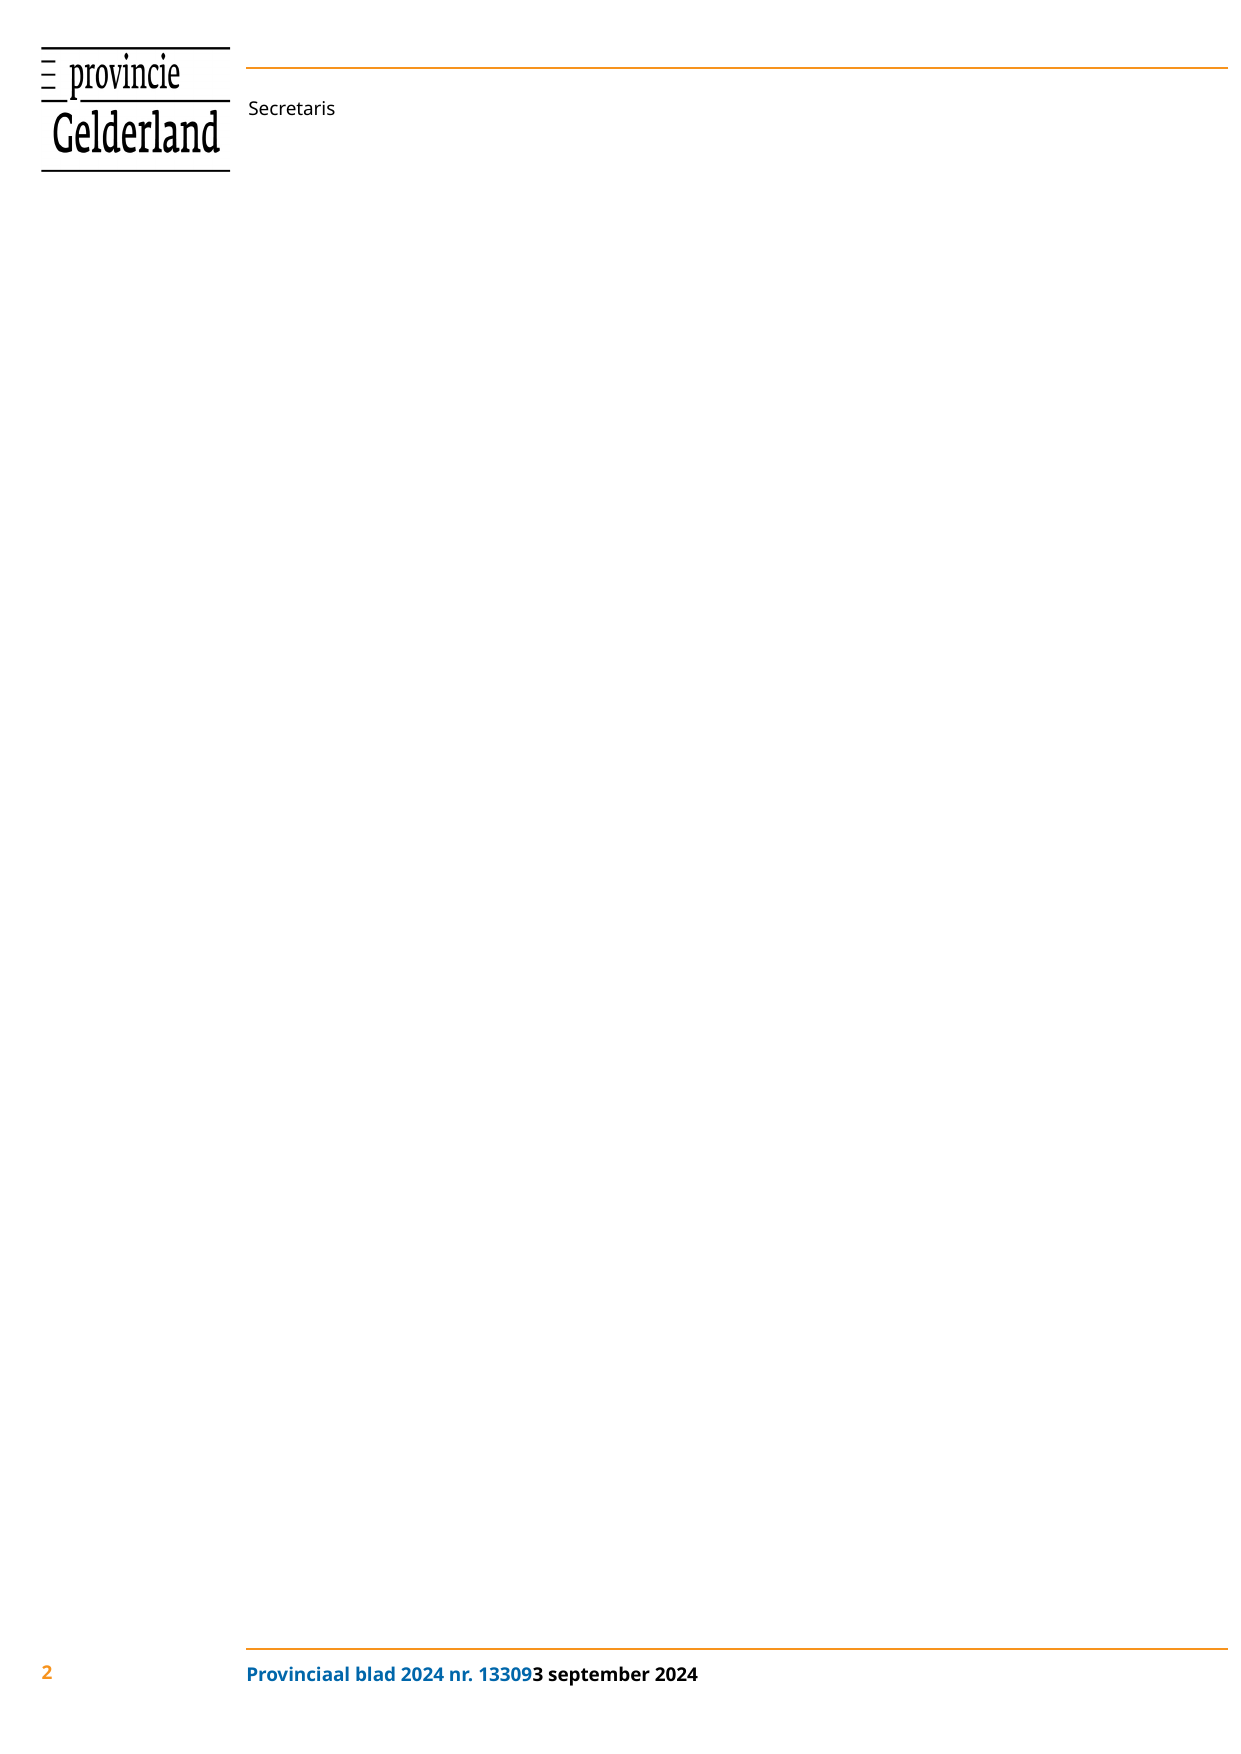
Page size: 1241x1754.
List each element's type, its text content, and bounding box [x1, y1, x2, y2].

picture [41, 47, 231, 172]
text Secretaris [248, 95, 1152, 121]
